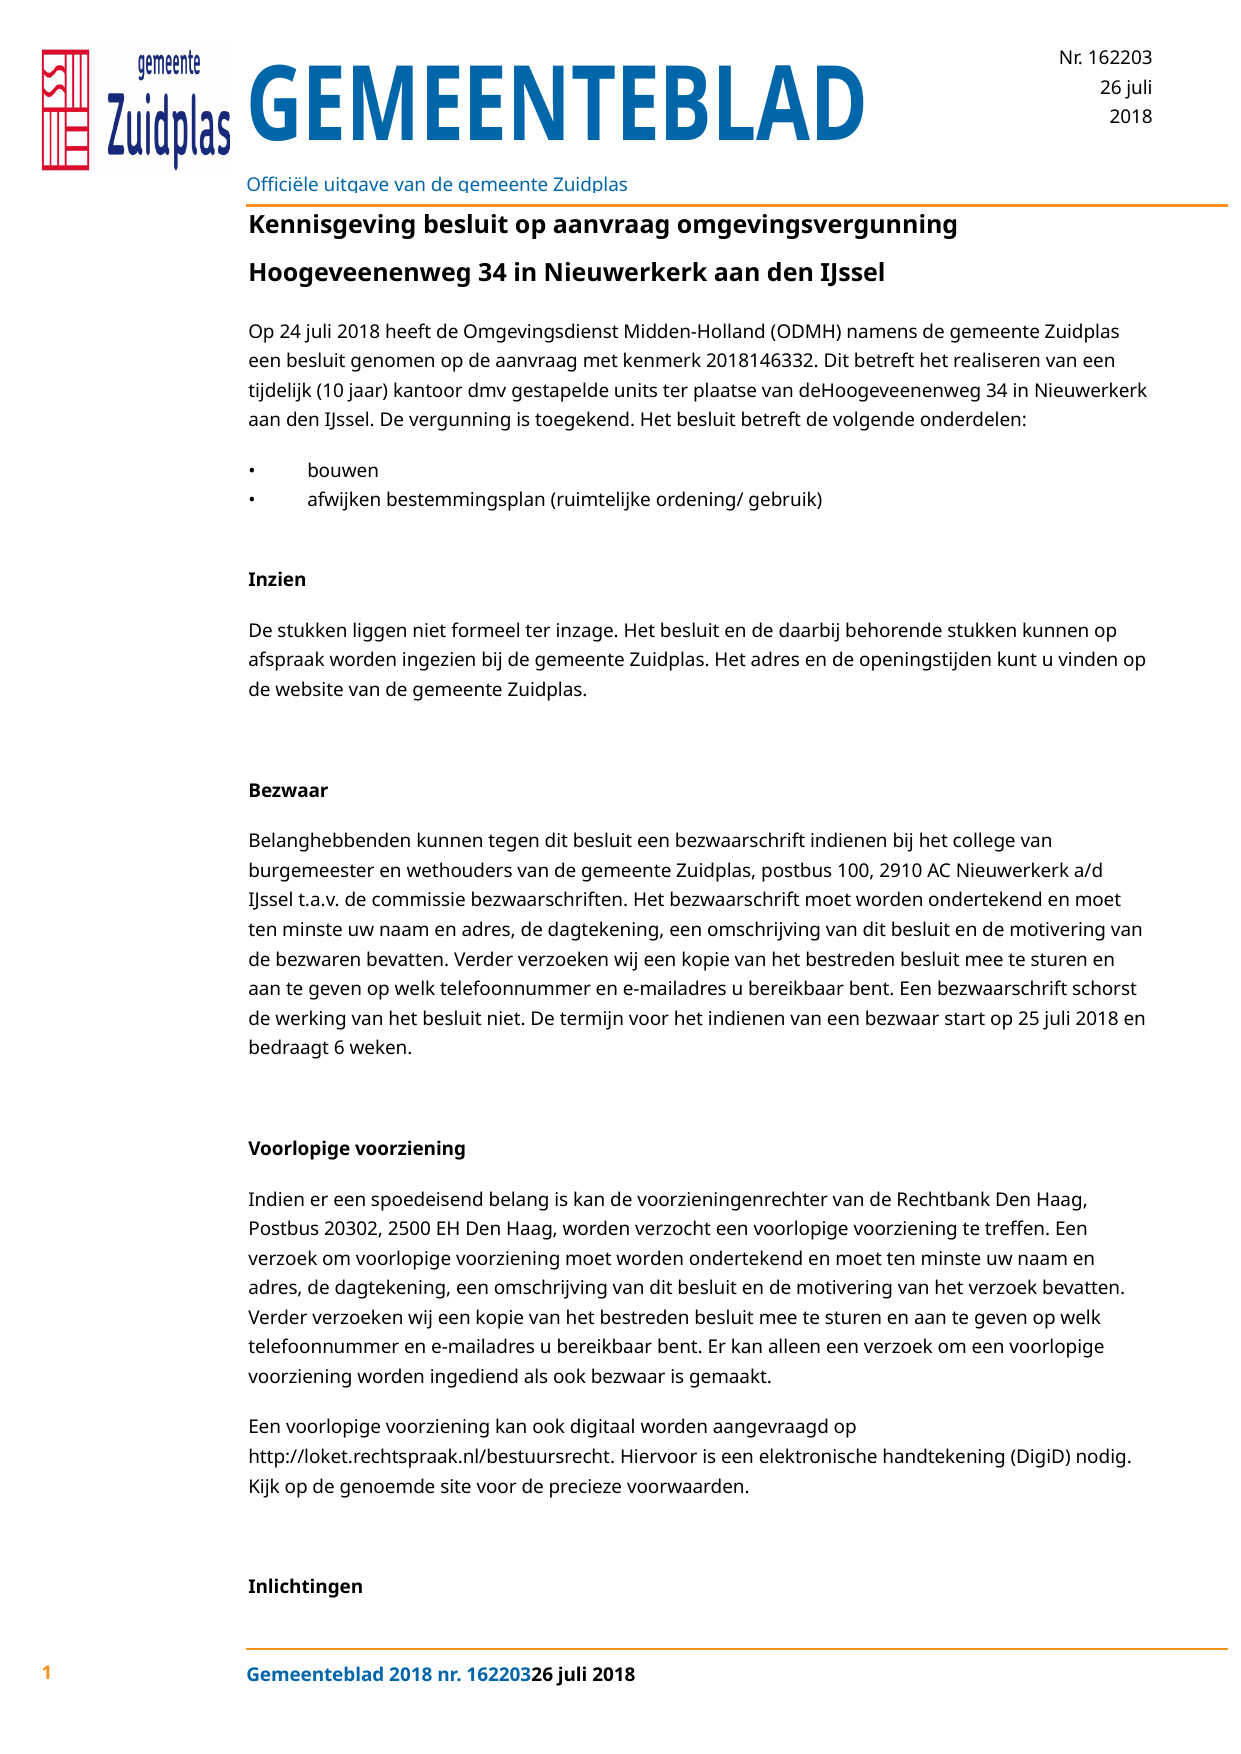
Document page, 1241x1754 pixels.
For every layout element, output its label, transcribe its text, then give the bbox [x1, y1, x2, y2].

list bouwen [248, 457, 1152, 483]
text Op 24 juli 2018 heeft de Omgevingsdienst Midden-Holland (ODMH) namens de gemeente Zuidplas een besluit genomen op de aanvraag met kenmerk 2018146332. Dit betreft het realiseren van een tijdelijk (10 jaar) kantoor dmv gestapelde units ter plaatse van deHoogeveenenweg 34 in Nieuwerkerk aan den IJssel. De vergunning is toegekend. Het besluit betreft de volgende onderdelen: [248, 318, 1152, 432]
picture [41, 47, 231, 172]
text Inlichtingen [248, 1574, 1152, 1599]
text De stukken liggen niet formeel ter inzage. Het besluit en de daarbij behorende stukken kunnen op afspraak worden ingezien bij de gemeente Zuidplas. Het adres en de openingstijden kunt u vinden op de website van de gemeente Zuidplas. [248, 617, 1152, 702]
text Een voorlopige voorziening kan ook digitaal worden aangevraagd op http://loket.rechtspraak.nl/bestuursrecht. Hiervoor is een elektronische handtekening (DigiD) nodig. Kijk op de genoemde site voor de precieze voorwaarden. [248, 1414, 1152, 1499]
text Inzien [248, 567, 1152, 592]
text Indien er een spoedeisend belang is kan de voorzieningenrechter van de Rechtbank Den Haag, Postbus 20302, 2500 EH Den Haag, worden verzocht een voorlopige voorziening te treffen. Een verzoek om voorlopige voorziening moet worden ondertekend en moet ten minste uw naam en adres, de dagtekening, een omschrijving van dit besluit en de motivering van het verzoek bevatten. Verder verzoeken wij een kopie van het bestreden besluit mee te sturen en aan te geven op welk telefoonnummer en e-mailadres u bereikbaar bent. Er kan alleen een verzoek om een voorlopige voorziening worden ingediend als ook bezwaar is gemaakt. [248, 1186, 1152, 1389]
list afwijken bestemmingsplan (ruimtelijke ordening/ gebruik) [248, 487, 1152, 512]
text Belanghebbenden kunnen tegen dit besluit een bezwaarschrift indienen bij het college van burgemeester en wethouders van de gemeente Zuidplas, postbus 100, 2910 AC Nieuwerkerk a/d IJssel t.a.v. de commissie bezwaarschriften. Het bezwaarschrift moet worden ondertekend en moet ten minste uw naam en adres, de dagtekening, een omschrijving van dit besluit en de motivering van de bezwaren bevatten. Verder verzoeken wij een kopie van het bestreden besluit mee te sturen en aan te geven op welk telefoonnummer en e-mailadres u bereikbaar bent. Een bezwaarschrift schorst de werking van het besluit niet. De termijn voor het indienen van een bezwaar start op 25 juli 2018 en bedraagt 6 weken. [248, 827, 1152, 1060]
text Kennisgeving besluit op aanvraag omgevingsvergunning Hoogeveenenweg 34 in Nieuwerkerk aan den IJssel [248, 207, 1152, 288]
text Voorlopige voorziening [248, 1135, 1152, 1161]
text Bezwaar [248, 777, 1152, 803]
